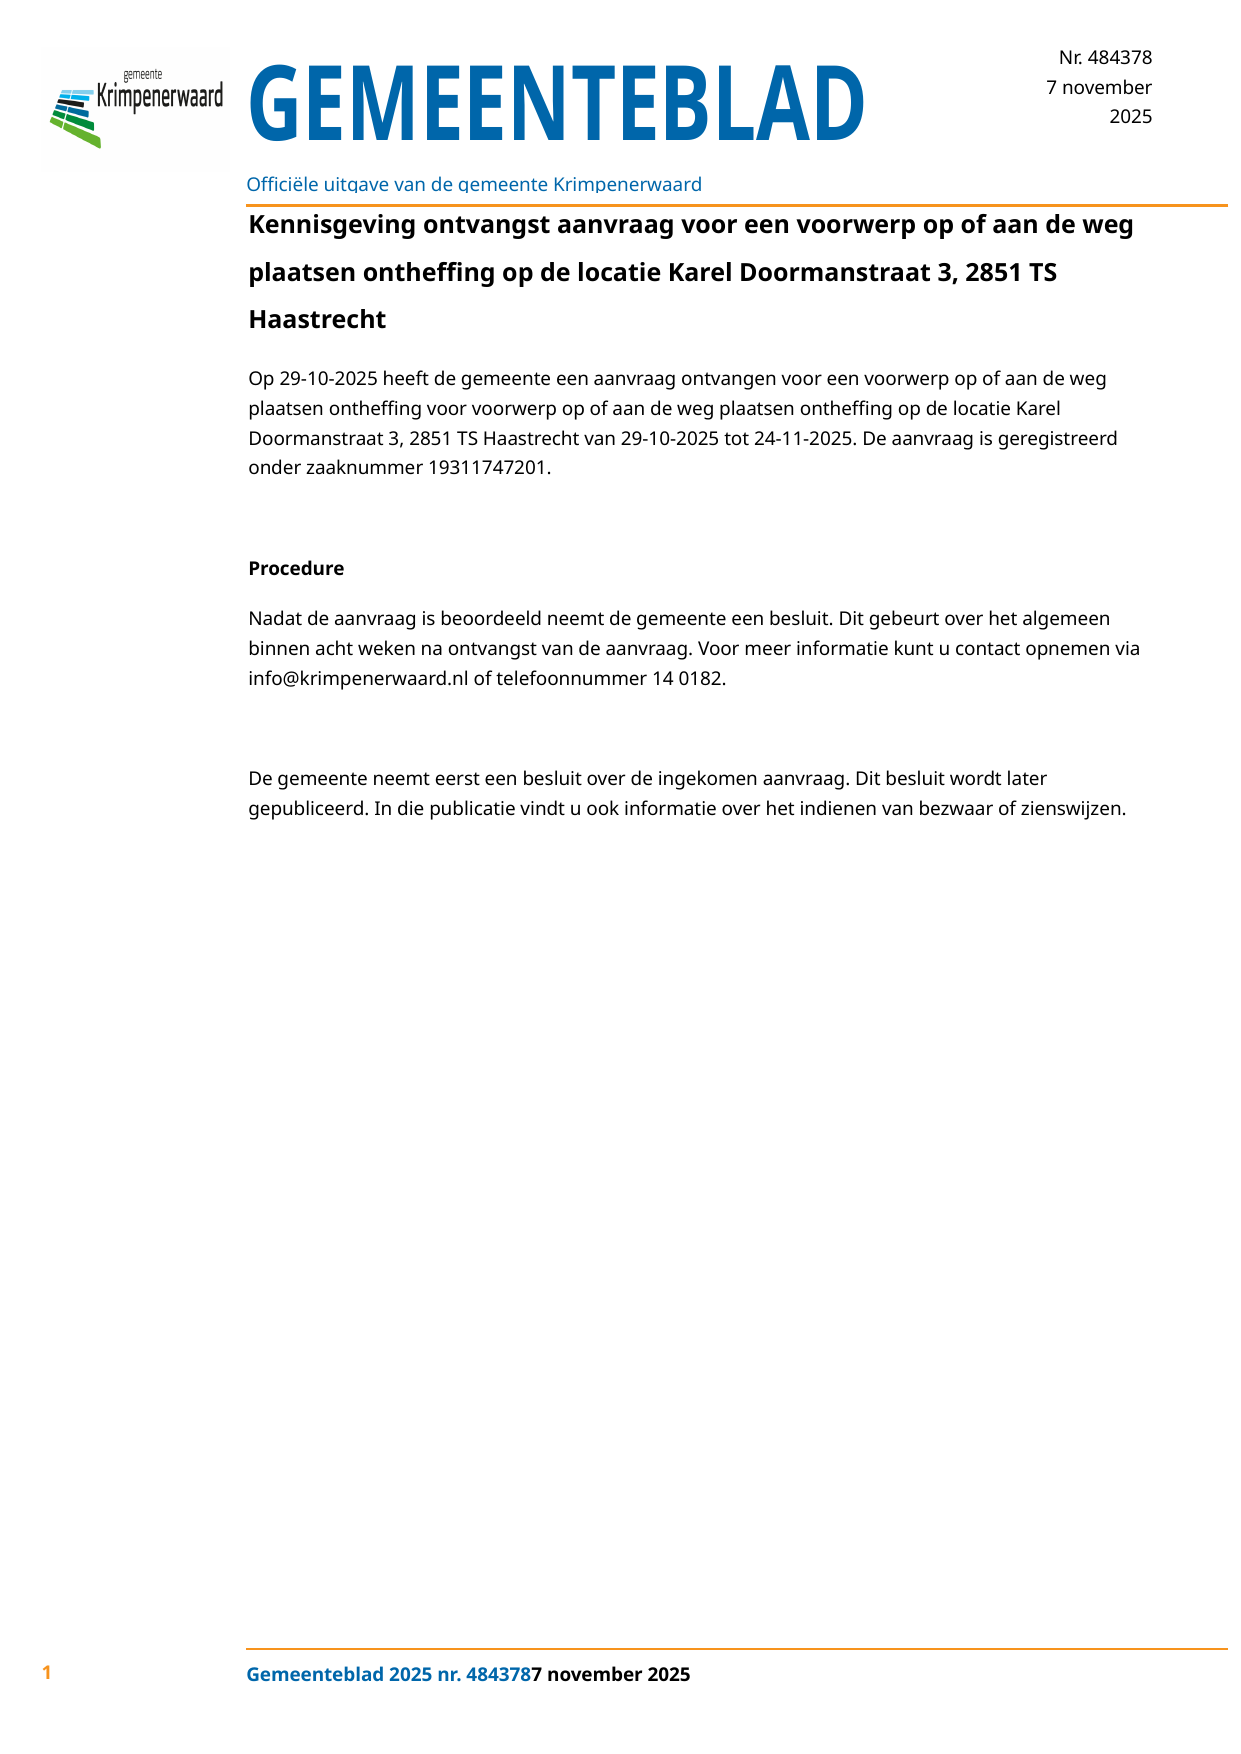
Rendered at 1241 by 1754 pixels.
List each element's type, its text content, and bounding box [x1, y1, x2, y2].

text Kennisgeving ontvangst aanvraag voor een voorwerp op of aan de weg plaatsen ontheffing op de locatie Karel Doormanstraat 3, 2851 TS Haastrecht [248, 207, 1152, 336]
text Nadat de aanvraag is beoordeeld neemt de gemeente een besluit. Dit gebeurt over het algemeen binnen acht weken na ontvangst van de aanvraag. Voor meer informatie kunt u contact opnemen via info@krimpenerwaard.nl of telefoonnummer 14 0182. [248, 606, 1152, 690]
picture [41, 47, 231, 172]
text Op 29-10-2025 heeft de gemeente een aanvraag ontvangen voor een voorwerp op of aan de weg plaatsen ontheffing voor voorwerp op of aan de weg plaatsen ontheffing op de locatie Karel Doormanstraat 3, 2851 TS Haastrecht van 29-10-2025 tot 24-11-2025. De aanvraag is geregistreerd onder zaaknummer 19311747201. [248, 366, 1152, 480]
text Procedure [248, 555, 1152, 581]
text De gemeente neemt eerst een besluit over de ingekomen aanvraag. Dit besluit wordt later gepubliceerd. In die publicatie vindt u ook informatie over het indienen van bezwaar of zienswijzen. [248, 766, 1152, 821]
